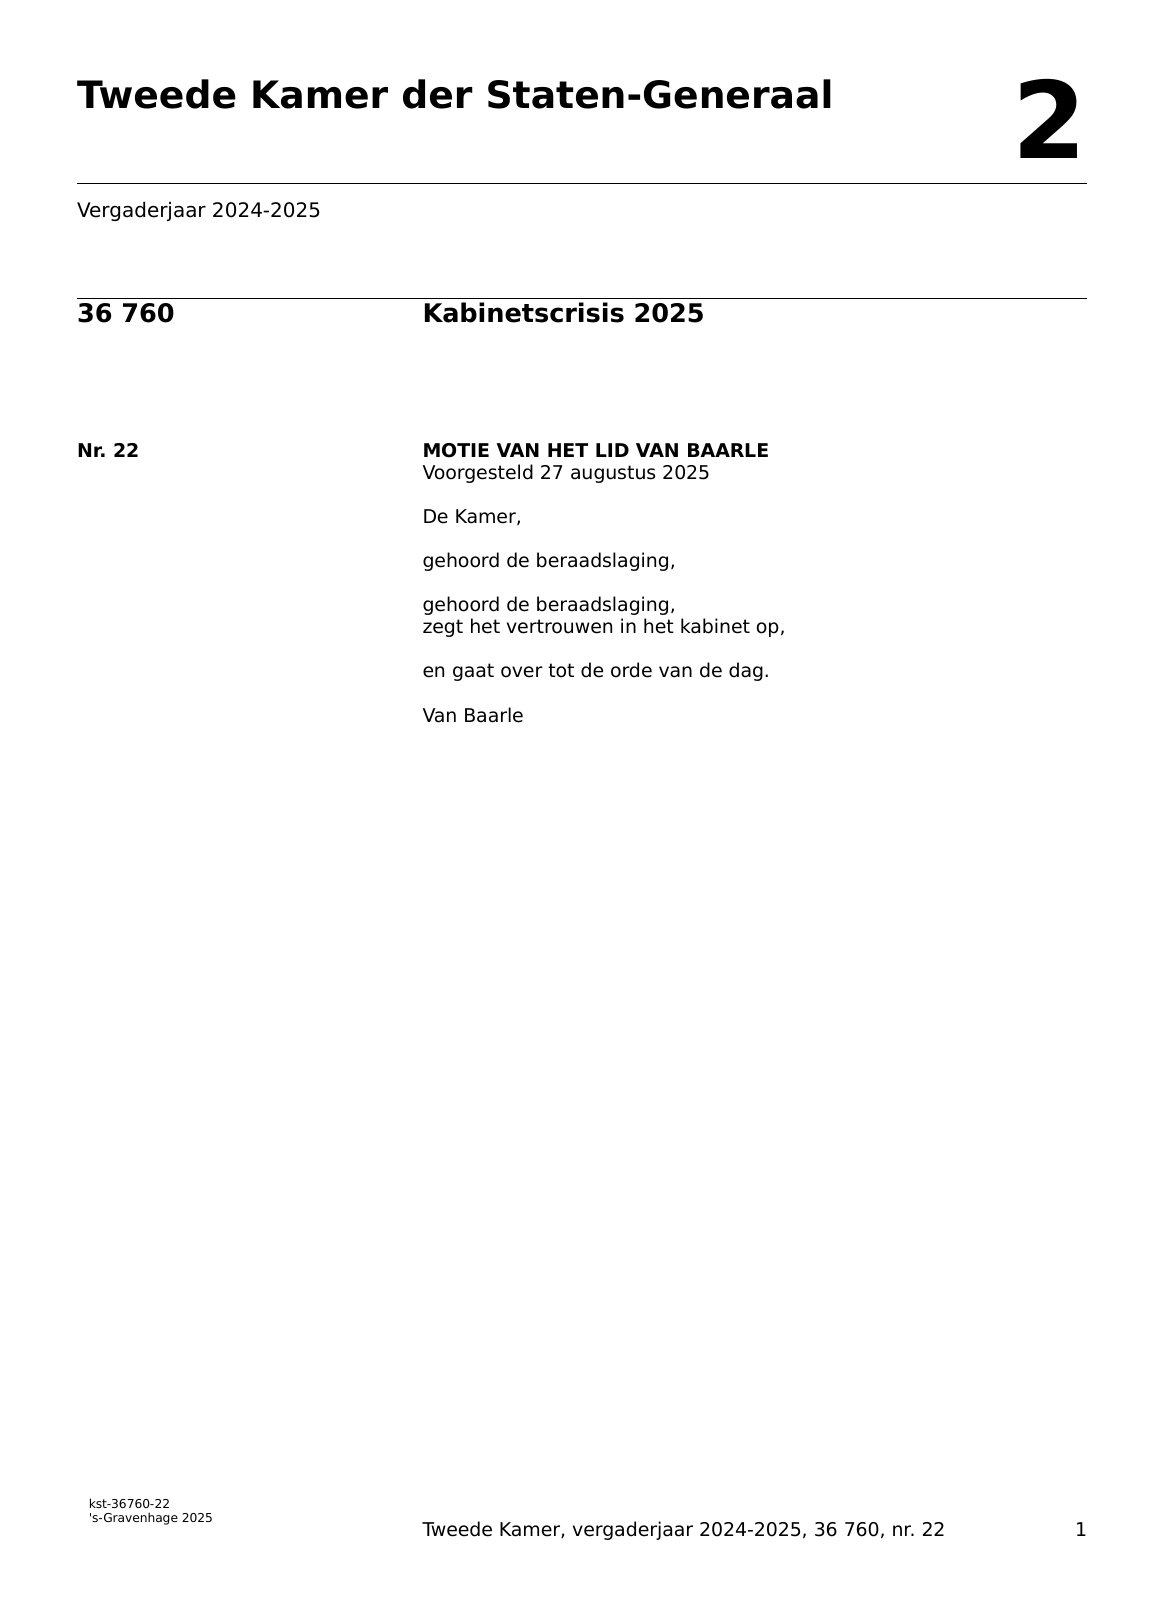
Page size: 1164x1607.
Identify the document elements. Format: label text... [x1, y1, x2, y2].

subtitle Nr. 22 MOTIE VAN HET LID VAN BAARLE [77, 440, 1087, 462]
table_header Tweede Kamer der Staten-Generaal [77, 59, 886, 183]
table_cell Vergaderjaar 2024-2025 [77, 184, 1087, 298]
text gehoord de beraadslaging, [422, 550, 1087, 572]
text Voorgesteld 27 augustus 2025 [422, 462, 1087, 484]
text 's-Gravenhage 2025 [88, 1511, 323, 1525]
text en gaat over tot de orde van de dag. [422, 660, 1087, 682]
text De Kamer, [422, 506, 1087, 528]
text zegt het vertrouwen in het kabinet op, [422, 616, 1087, 638]
subtitle 36 760 Kabinetscrisis 2025 [77, 299, 1087, 329]
table_header 2 [886, 59, 1087, 183]
text Van Baarle [422, 704, 1087, 726]
text gehoord de beraadslaging, [422, 594, 1087, 616]
text kst-36760-22 [88, 1497, 323, 1511]
